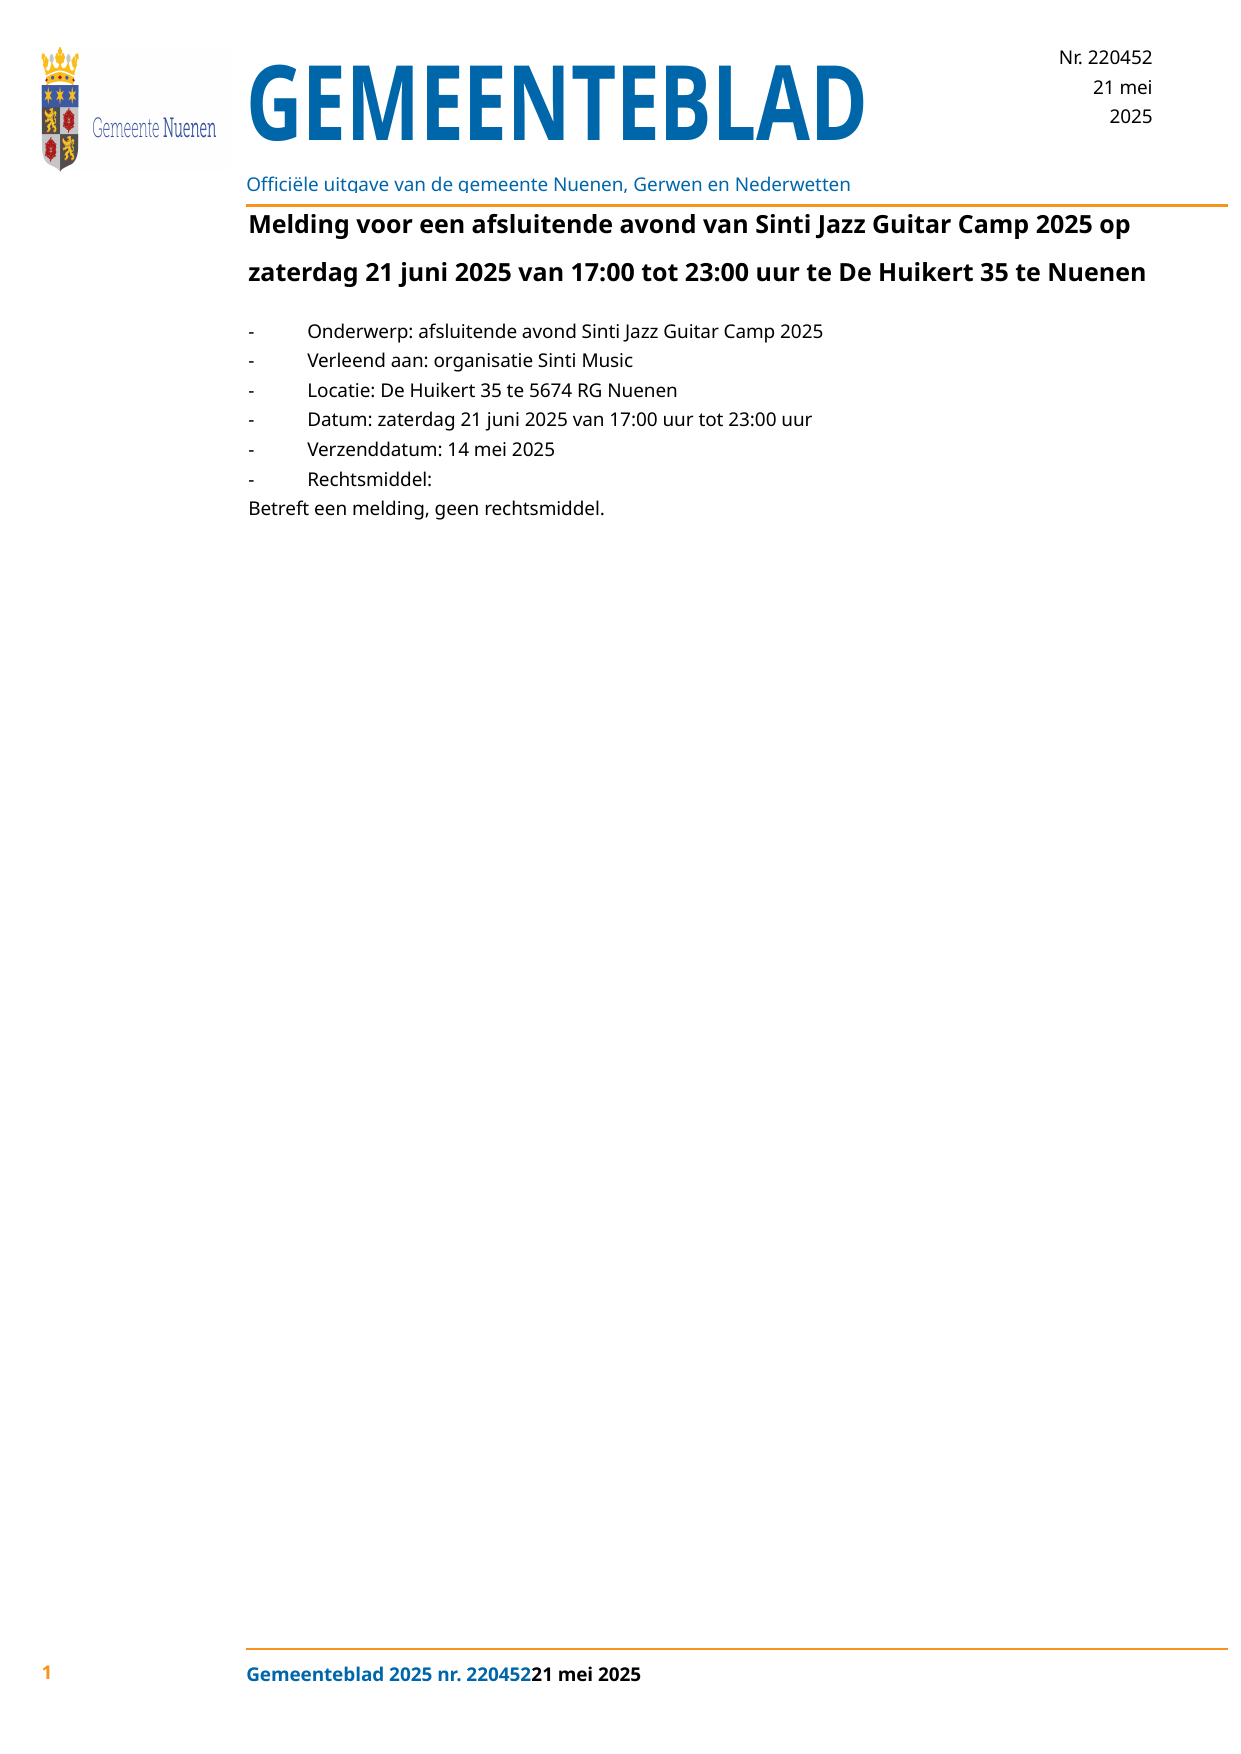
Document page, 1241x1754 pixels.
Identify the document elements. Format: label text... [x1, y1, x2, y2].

list Onderwerp: afsluitende avond Sinti Jazz Guitar Camp 2025 [248, 318, 1152, 344]
list Locatie: De Huikert 35 te 5674 RG Nuenen [248, 377, 1152, 403]
picture [41, 47, 231, 172]
list Datum: zaterdag 21 juni 2025 van 17:00 uur tot 23:00 uur [248, 407, 1152, 432]
list Rechtsmiddel: [248, 466, 1152, 492]
text Melding voor een afsluitende avond van Sinti Jazz Guitar Camp 2025 op zaterdag 21 juni 2025 van 17:00 tot 23:00 uur te De Huikert 35 te Nuenen [248, 207, 1152, 288]
text Betreft een melding, geen rechtsmiddel. [248, 495, 1152, 521]
list Verleend aan: organisatie Sinti Music [248, 347, 1152, 373]
list Verzenddatum: 14 mei 2025 [248, 436, 1152, 462]
